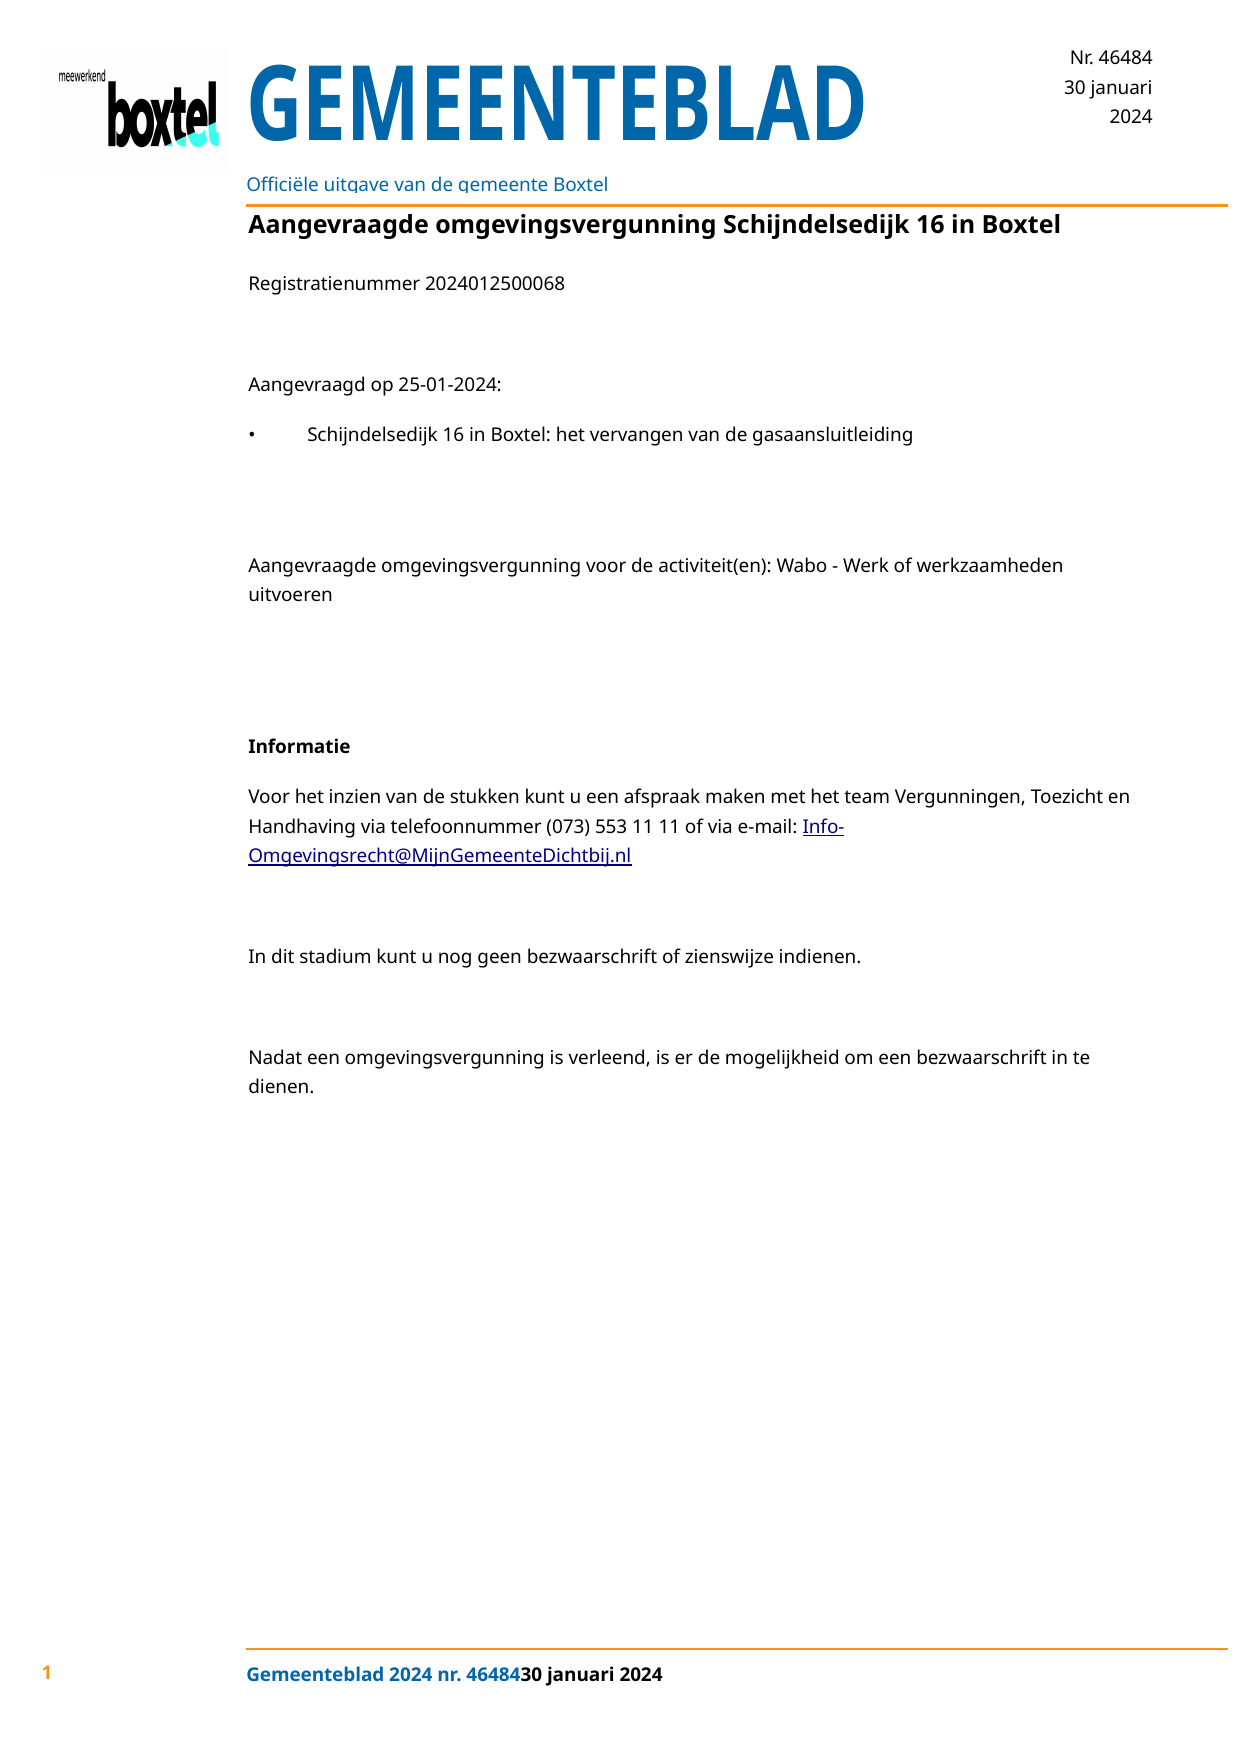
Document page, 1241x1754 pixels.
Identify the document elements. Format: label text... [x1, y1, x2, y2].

list Schijndelsedijk 16 in Boxtel: het vervangen van de gasaansluitleiding [248, 422, 1152, 447]
text Voor het inzien van de stukken kunt u een afspraak maken met het team Vergunningen, Toezicht en Handhaving via telefoonnummer (073) 553 11 11 of via e-mail: Info-Omgevingsrecht@MijnGemeenteDichtbij.nl [248, 783, 1152, 868]
picture [41, 47, 231, 172]
text Nadat een omgevingsvergunning is verleend, is er de mogelijkheid om een bezwaarschrift in te dienen. [248, 1044, 1152, 1099]
text Aangevraagde omgevingsvergunning Schijndelsedijk 16 in Boxtel [248, 207, 1152, 241]
text Aangevraagd op 25-01-2024: [248, 371, 1152, 397]
text In dit stadium kunt u nog geen bezwaarschrift of zienswijze indienen. [248, 943, 1152, 969]
text Registratienummer 2024012500068 [248, 270, 1152, 296]
text Informatie [248, 733, 1152, 758]
text Aangevraagde omgevingsvergunning voor de activiteit(en): Wabo - Werk of werkzaamheden uitvoeren [248, 552, 1152, 607]
